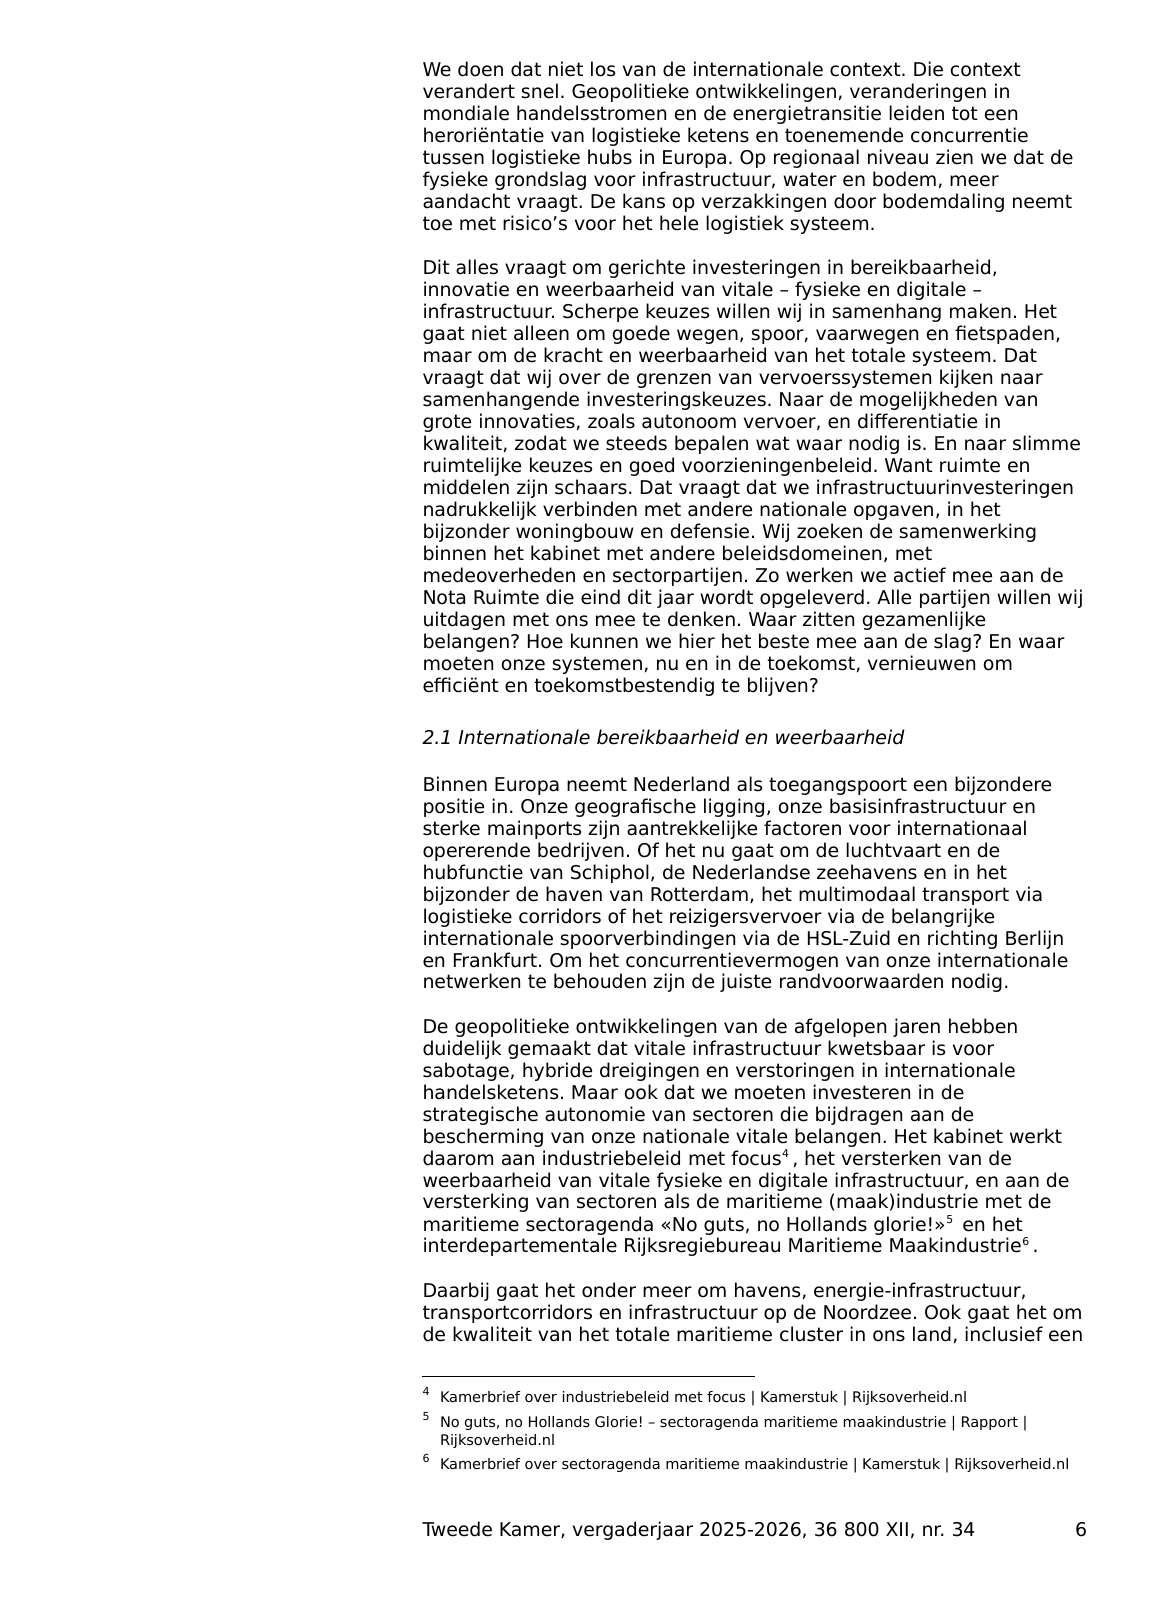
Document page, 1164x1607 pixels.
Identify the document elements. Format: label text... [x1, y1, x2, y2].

text No guts, no Hollands Glorie! – sectoragenda maritieme maakindustrie | Rapport | Rijksoverheid.nl [422, 1410, 1087, 1449]
subtitle 2.1 Internationale bereikbaarheid en weerbaarheid [422, 727, 1087, 749]
text Kamerbrief over industriebeleid met focus | Kamerstuk | Rijksoverheid.nl [422, 1385, 1087, 1407]
text Daarbij gaat het onder meer om havens, energie-infrastructuur, transportcorridors en infrastructuur op de Noordzee. Ook gaat het om de kwaliteit van het totale maritieme cluster in ons land, inclusief een [422, 1279, 1087, 1346]
text We doen dat niet los van de internationale context. Die context verandert snel. Geopolitieke ontwikkelingen, veranderingen in mondiale handelsstromen en de energietransitie leiden tot een heroriëntatie van logistieke ketens en toenemende concurrentie tussen logistieke hubs in Europa. Op regionaal niveau zien we dat de fysieke grondslag voor infrastructuur, water en bodem, meer aandacht vraagt. De kans op verzakkingen door bodemdaling neemt toe met risico’s voor het hele logistiek systeem. [422, 59, 1087, 235]
text De geopolitieke ontwikkelingen van de afgelopen jaren hebben duidelijk gemaakt dat vitale infrastructuur kwetsbaar is voor sabotage, hybride dreigingen en verstoringen in internationale handelsketens. Maar ook dat we moeten investeren in de strategische autonomie van sectoren die bijdragen aan de bescherming van onze nationale vitale belangen. Het kabinet werkt daarom aan industriebeleid met focus, het versterken van de weerbaarheid van vitale fysieke en digitale infrastructuur, en aan de versterking van sectoren als de maritieme (maak)industrie met de maritieme sectoragenda «No guts, no Hollands glorie!» en het interdepartementale Rijksregiebureau Maritieme Maakindustrie. [422, 1016, 1087, 1257]
text Dit alles vraagt om gerichte investeringen in bereikbaarheid, innovatie en weerbaarheid van vitale – fysieke en digitale – infrastructuur. Scherpe keuzes willen wij in samenhang maken. Het gaat niet alleen om goede wegen, spoor, vaarwegen en fietspaden, maar om de kracht en weerbaarheid van het totale systeem. Dat vraagt dat wij over de grenzen van vervoerssystemen kijken naar samenhangende investeringskeuzes. Naar de mogelijkheden van grote innovaties, zoals autonoom vervoer, en differentiatie in kwaliteit, zodat we steeds bepalen wat waar nodig is. En naar slimme ruimtelijke keuzes en goed voorzieningenbeleid. Want ruimte en middelen zijn schaars. Dat vraagt dat we infrastructuurinvesteringen nadrukkelijk verbinden met andere nationale opgaven, in het bijzonder woningbouw en defensie. Wij zoeken de samenwerking binnen het kabinet met andere beleidsdomeinen, met medeoverheden en sectorpartijen. Zo werken we actief mee aan de Nota Ruimte die eind dit jaar wordt opgeleverd. Alle partijen willen wij uitdagen met ons mee te denken. Waar zitten gezamenlijke belangen? Hoe kunnen we hier het beste mee aan de slag? En waar moeten onze systemen, nu en in de toekomst, vernieuwen om efficiënt en toekomstbestendig te blijven? [422, 257, 1087, 697]
text Binnen Europa neemt Nederland als toegangspoort een bijzondere positie in. Onze geografische ligging, onze basisinfrastructuur en sterke mainports zijn aantrekkelijke factoren voor internationaal opererende bedrijven. Of het nu gaat om de luchtvaart en de hubfunctie van Schiphol, de Nederlandse zeehavens en in het bijzonder de haven van Rotterdam, het multimodaal transport via logistieke corridors of het reizigersvervoer via de belangrijke internationale spoorverbindingen via de HSL-Zuid en richting Berlijn en Frankfurt. Om het concurrentievermogen van onze internationale netwerken te behouden zijn de juiste randvoorwaarden nodig. [422, 774, 1087, 993]
text Kamerbrief over sectoragenda maritieme maakindustrie | Kamerstuk | Rijksoverheid.nl [422, 1452, 1087, 1474]
